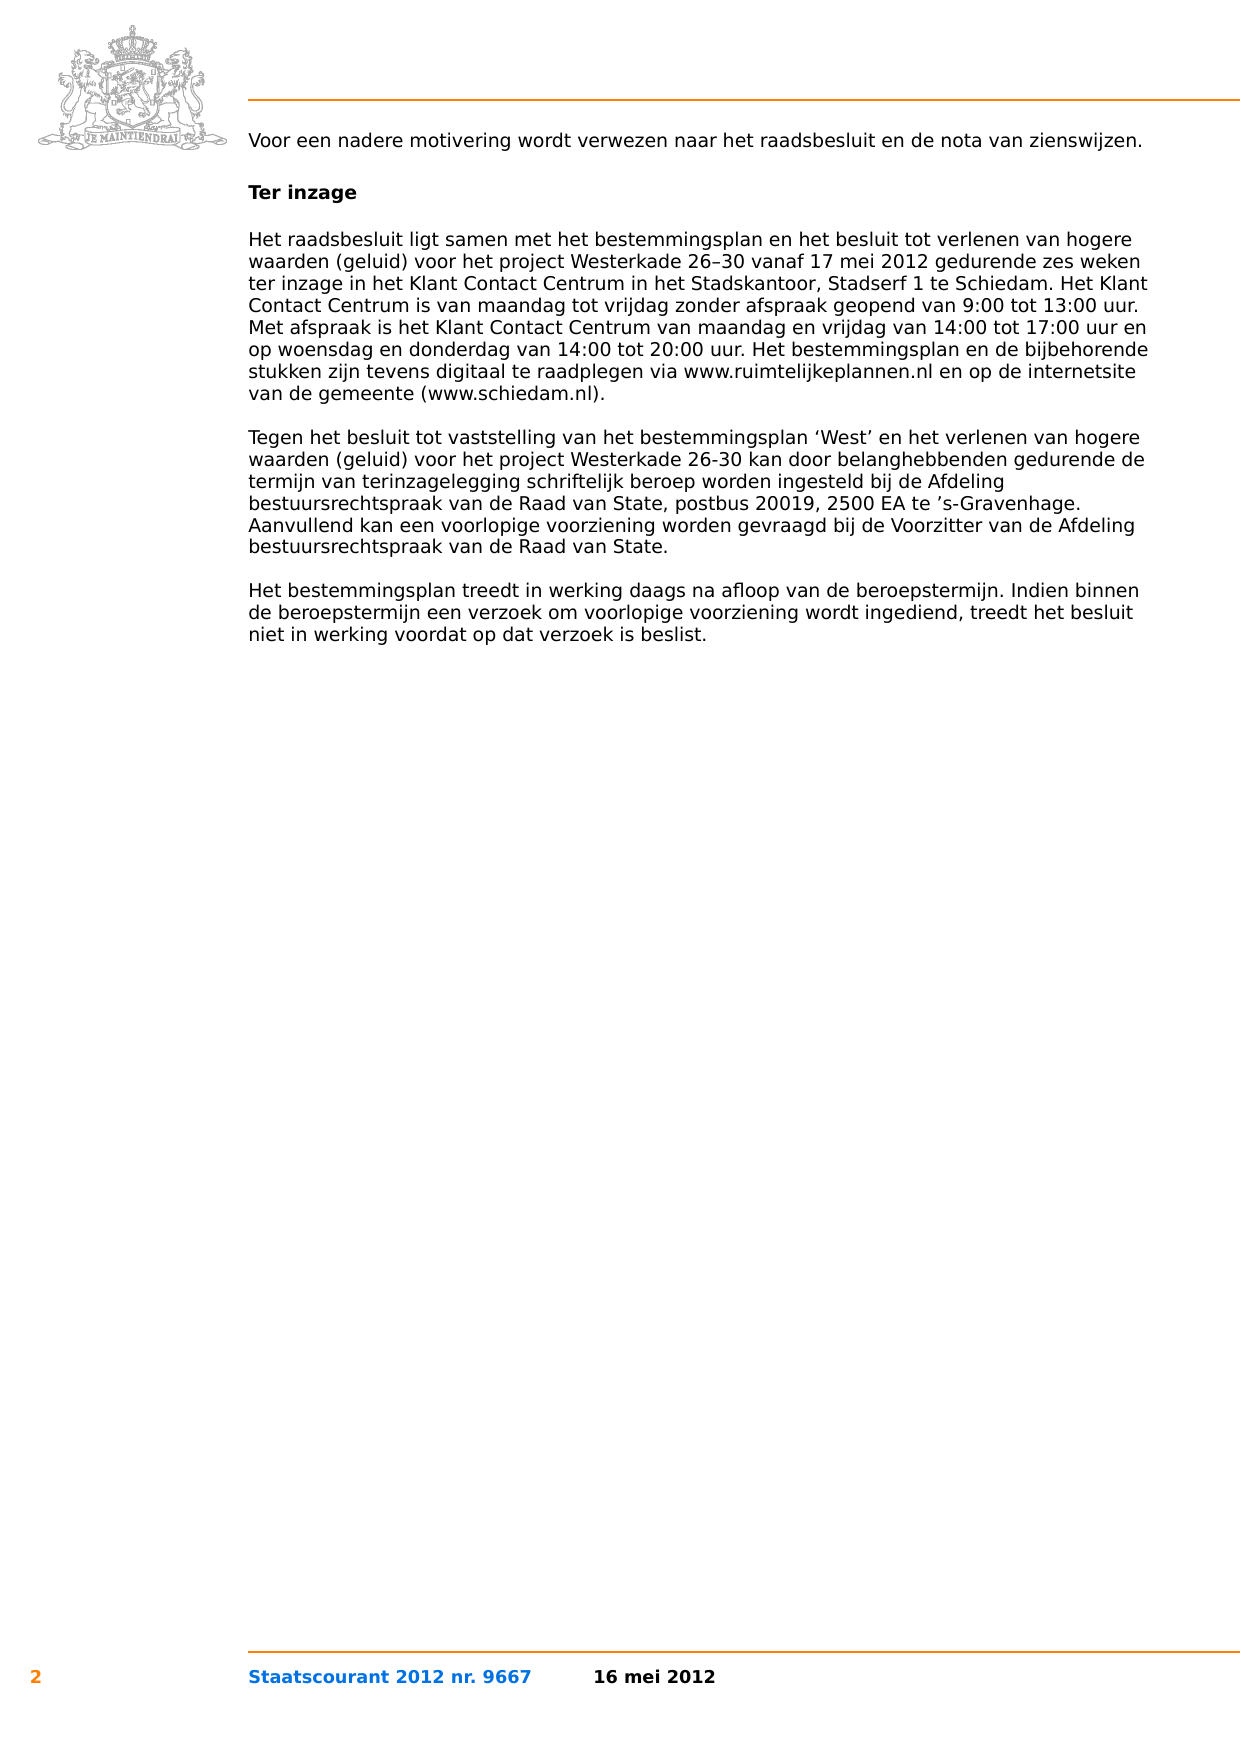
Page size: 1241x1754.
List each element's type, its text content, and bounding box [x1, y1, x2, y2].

text Het bestemmingsplan treedt in werking daags na afloop van de beroepstermijn. Indien binnen de beroepstermijn een verzoek om voorlopige voorziening wordt ingediend, treedt het besluit niet in werking voordat op dat verzoek is beslist. [248, 580, 1163, 646]
subtitle Ter inzage [248, 182, 1163, 204]
text Tegen het besluit tot vaststelling van het bestemmingsplan ‘West’ en het verlenen van hogere waarden (geluid) voor het project Westerkade 26-30 kan door belanghebbenden gedurende de termijn van terinzagelegging schriftelijk beroep worden ingesteld bij de Afdeling bestuursrechtspraak van de Raad van State, postbus 20019, 2500 EA te ’s-Gravenhage. Aanvullend kan een voorlopige voorziening worden gevraagd bij de Voorzitter van de Afdeling bestuursrechtspraak van de Raad van State. [248, 427, 1163, 558]
picture [38, 25, 227, 150]
text Voor een nadere motivering wordt verwezen naar het raadsbesluit en de nota van zienswijzen. [248, 130, 1163, 152]
text Het raadsbesluit ligt samen met het bestemmingsplan en het besluit tot verlenen van hogere waarden (geluid) voor het project Westerkade 26–30 vanaf 17 mei 2012 gedurende zes weken ter inzage in het Klant Contact Centrum in het Stadskantoor, Stadserf 1 te Schiedam. Het Klant Contact Centrum is van maandag tot vrijdag zonder afspraak geopend van 9:00 tot 13:00 uur. Met afspraak is het Klant Contact Centrum van maandag en vrijdag van 14:00 tot 17:00 uur en op woensdag en donderdag van 14:00 tot 20:00 uur. Het bestemmingsplan en de bijbehorende stukken zijn tevens digitaal te raadplegen via www.ruimtelijkeplannen.nl en op de internetsite van de gemeente (www.schiedam.nl). [248, 229, 1163, 405]
